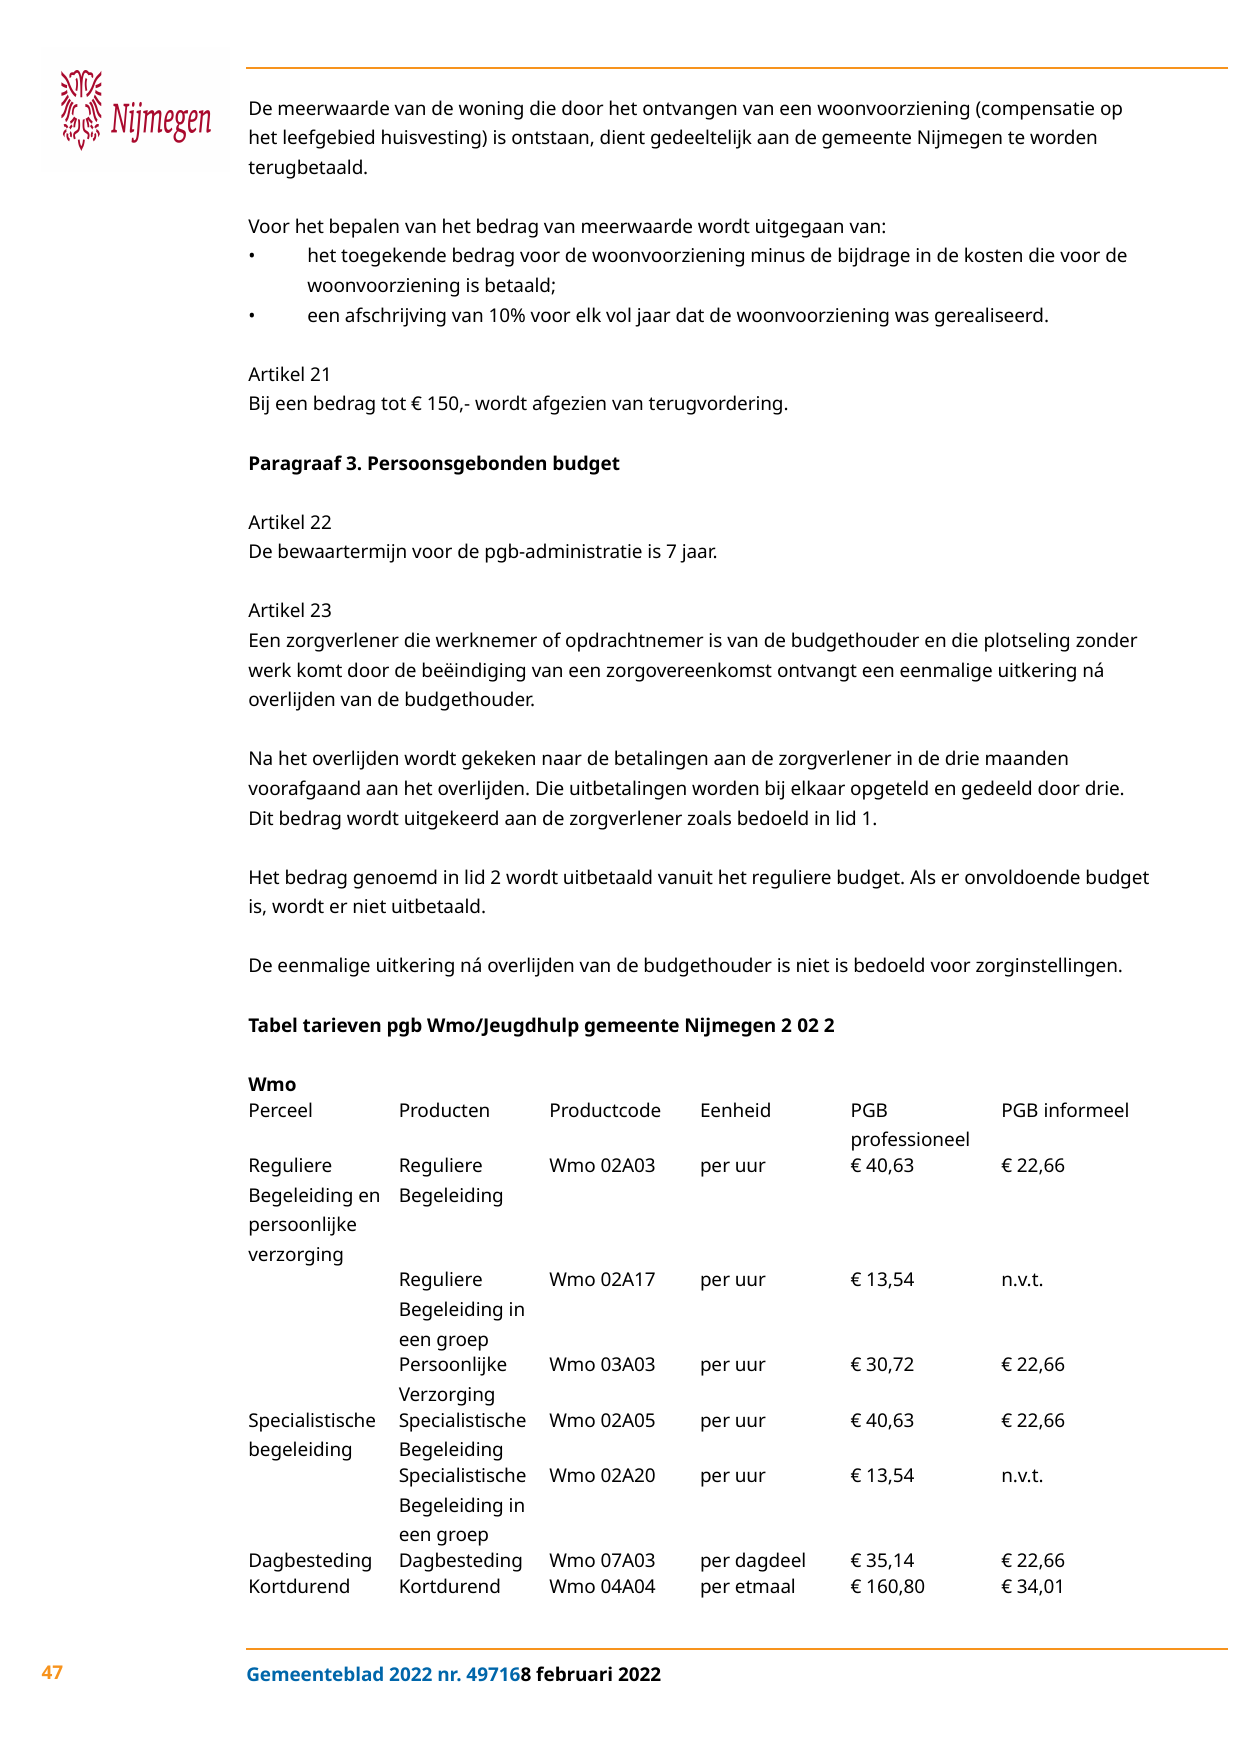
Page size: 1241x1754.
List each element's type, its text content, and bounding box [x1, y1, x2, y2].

table_cell Kortdurend [248, 1573, 398, 1598]
table_cell per dagdeel [700, 1547, 850, 1573]
table_cell Specialistische Begeleiding in een groep [399, 1462, 549, 1547]
table_cell [248, 1352, 398, 1407]
table_cell Reguliere Begeleiding in een groep [399, 1267, 549, 1352]
table_cell Reguliere Begeleiding en persoonlijke verzorging [248, 1152, 398, 1267]
table_cell Dagbesteding [248, 1547, 398, 1573]
table_cell € 30,72 [850, 1352, 1001, 1407]
text Artikel 22 [248, 509, 1152, 535]
table_cell Wmo 02A05 [549, 1407, 700, 1462]
table_cell PGB informeel [1001, 1097, 1152, 1152]
table_header Wmo [248, 1071, 1152, 1097]
table_cell per uur [700, 1462, 850, 1547]
table_cell € 22,66 [1001, 1352, 1152, 1407]
table_cell per uur [700, 1352, 850, 1407]
table_cell per uur [700, 1152, 850, 1267]
table_cell € 40,63 [850, 1407, 1001, 1462]
table_cell per etmaal [700, 1573, 850, 1598]
table_cell Specialistische Begeleiding [399, 1407, 549, 1462]
table_cell Dagbesteding [399, 1547, 549, 1573]
table_cell € 40,63 [850, 1152, 1001, 1267]
table_cell Eenheid [700, 1097, 850, 1152]
table_cell Wmo 03A03 [549, 1352, 700, 1407]
table_cell n.v.t. [1001, 1267, 1152, 1352]
table_cell Persoonlijke Verzorging [399, 1352, 549, 1407]
table_cell € 35,14 [850, 1547, 1001, 1573]
table_cell Wmo 07A03 [549, 1547, 700, 1573]
table_cell n.v.t. [1001, 1462, 1152, 1547]
table_cell Wmo 02A17 [549, 1267, 700, 1352]
table_cell € 22,66 [1001, 1152, 1152, 1267]
table_cell € 22,66 [1001, 1407, 1152, 1462]
table_cell € 34,01 [1001, 1573, 1152, 1598]
text Voor het bepalen van het bedrag van meerwaarde wordt uitgegaan van: [248, 213, 1152, 239]
text Paragraaf 3. Persoonsgebonden budget [248, 450, 1152, 476]
table_cell per uur [700, 1267, 850, 1352]
list het toegekende bedrag voor de woonvoorziening minus de bijdrage in de kosten die voor de woonvoorziening is betaald; [248, 243, 1152, 298]
text Bij een bedrag tot € 150,- wordt afgezien van terugvordering. [248, 391, 1152, 416]
table_cell Wmo 04A04 [549, 1573, 700, 1598]
table_cell € 13,54 [850, 1462, 1001, 1547]
table_cell PGB professioneel [850, 1097, 1001, 1152]
table_cell € 13,54 [850, 1267, 1001, 1352]
text De eenmalige uitkering ná overlijden van de budgethouder is niet is bedoeld voor zorginstellingen. [248, 953, 1152, 978]
table_cell Kortdurend [399, 1573, 549, 1598]
text De meerwaarde van de woning die door het ontvangen van een woonvoorziening (compensatie op het leefgebied huisvesting) is ontstaan, dient gedeeltelijk aan de gemeente Nijmegen te worden terugbetaald. [248, 95, 1152, 180]
table_cell € 22,66 [1001, 1547, 1152, 1573]
text Artikel 21 [248, 361, 1152, 387]
table_cell per uur [700, 1407, 850, 1462]
table_cell Specialistische begeleiding [248, 1407, 398, 1462]
table_cell € 160,80 [850, 1573, 1001, 1598]
table_cell Reguliere Begeleiding [399, 1152, 549, 1267]
table_cell Producten [399, 1097, 549, 1152]
table_cell [248, 1267, 398, 1352]
table_cell [248, 1462, 398, 1547]
list een afschrijving van 10% voor elk vol jaar dat de woonvoorziening was gerealiseerd. [248, 302, 1152, 328]
text Na het overlijden wordt gekeken naar de betalingen aan de zorgverlener in de drie maanden voorafgaand aan het overlijden. Die uitbetalingen worden bij elkaar opgeteld en gedeeld door drie. Dit bedrag wordt uitgekeerd aan de zorgverlener zoals bedoeld in lid 1. [248, 746, 1152, 831]
table_cell Perceel [248, 1097, 398, 1152]
text De bewaartermijn voor de pgb-administratie is 7 jaar. [248, 538, 1152, 564]
text Het bedrag genoemd in lid 2 wordt uitbetaald vanuit het reguliere budget. Als er onvoldoende budget is, wordt er niet uitbetaald. [248, 864, 1152, 919]
picture [41, 47, 231, 172]
text Artikel 23 [248, 598, 1152, 623]
table_cell Wmo 02A03 [549, 1152, 700, 1267]
table_cell Productcode [549, 1097, 700, 1152]
text Een zorgverlener die werknemer of opdrachtnemer is van de budgethouder en die plotseling zonder werk komt door de beëindiging van een zorgovereenkomst ontvangt een eenmalige uitkering ná overlijden van de budgethouder. [248, 627, 1152, 712]
text Tabel tarieven pgb Wmo/Jeugdhulp gemeente Nijmegen 2 02 2 [248, 1012, 1152, 1038]
table_cell Wmo 02A20 [549, 1462, 700, 1547]
